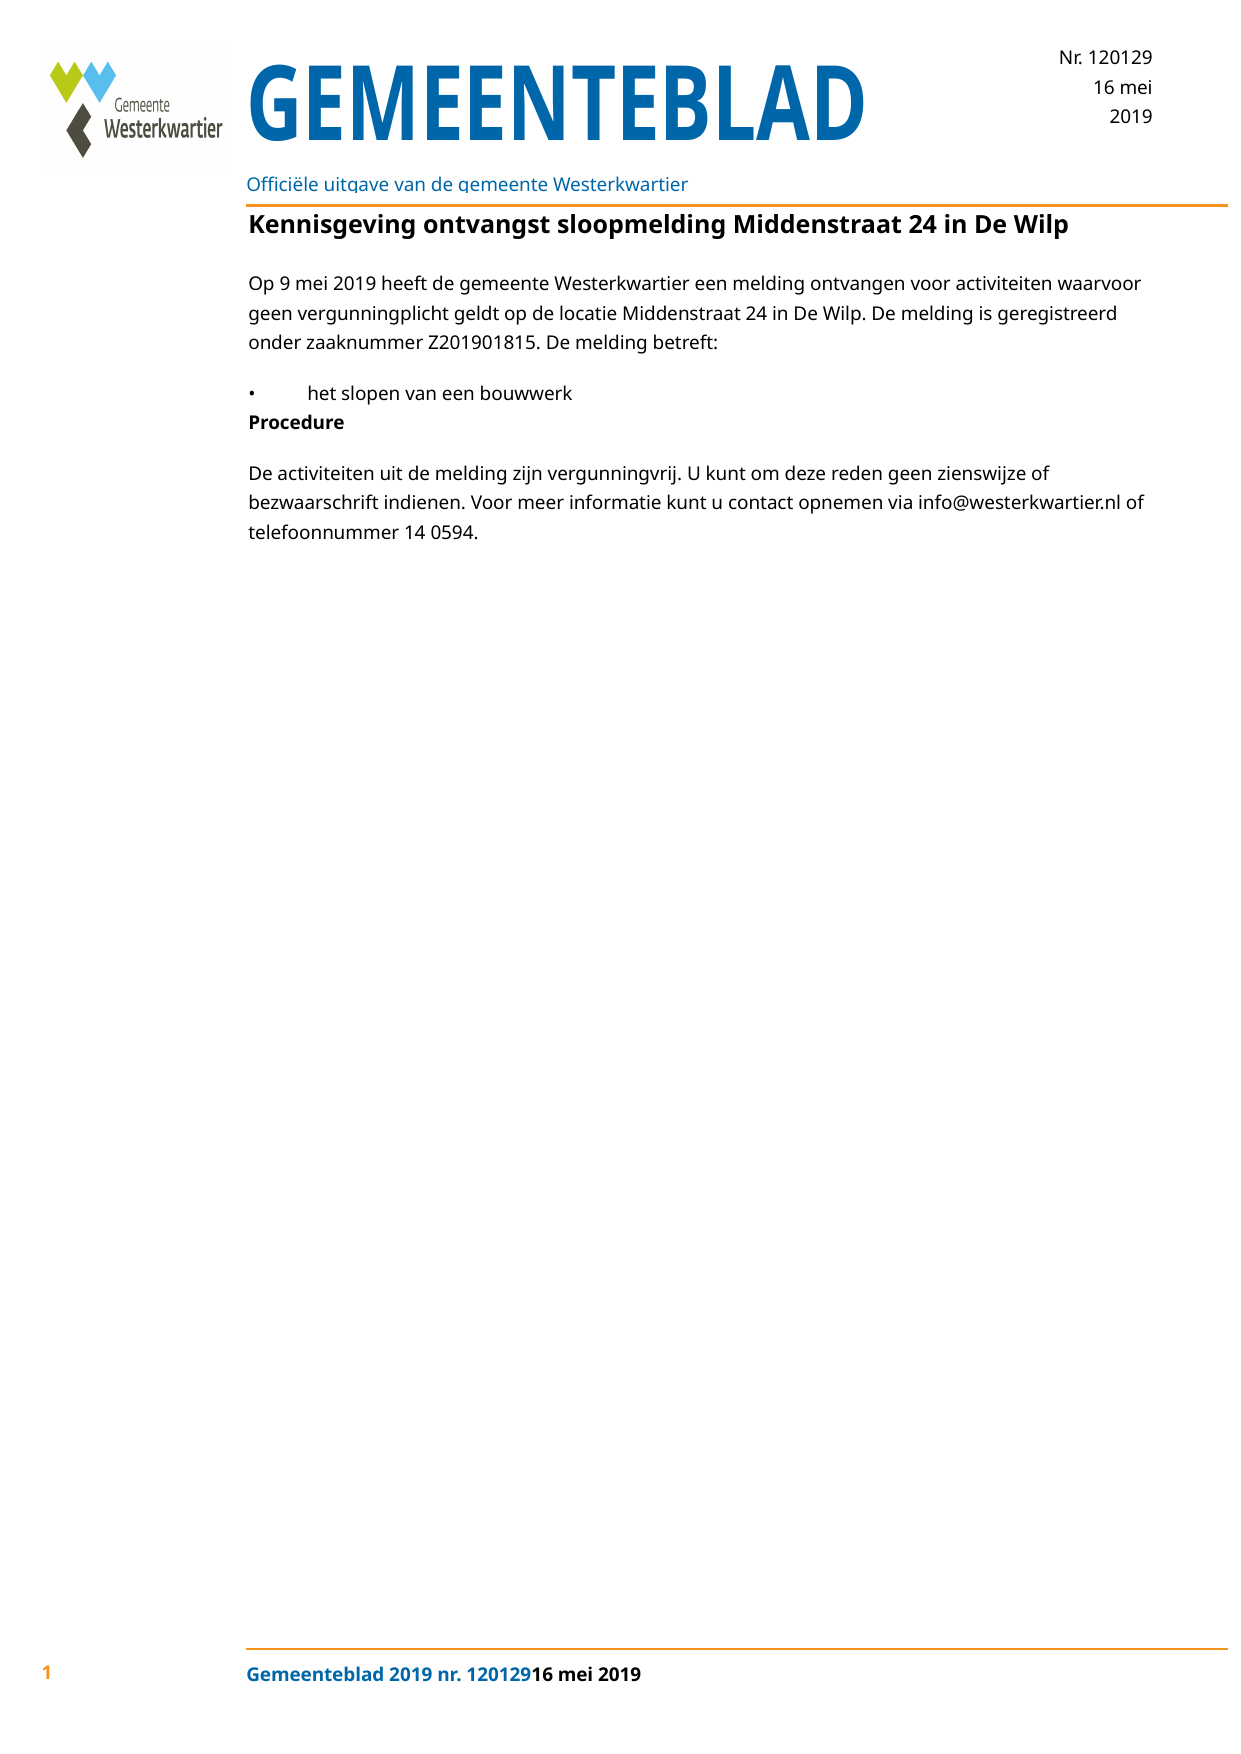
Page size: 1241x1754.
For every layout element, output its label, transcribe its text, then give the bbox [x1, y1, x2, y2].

text De activiteiten uit de melding zijn vergunningvrij. U kunt om deze reden geen zienswijze of bezwaarschrift indienen. Voor meer informatie kunt u contact opnemen via info@westerkwartier.nl of telefoonnummer 14 0594. [248, 460, 1152, 545]
list het slopen van een bouwwerk [248, 380, 1152, 406]
text Kennisgeving ontvangst sloopmelding Middenstraat 24 in De Wilp [248, 207, 1152, 241]
text Op 9 mei 2019 heeft de gemeente Westerkwartier een melding ontvangen voor activiteiten waarvoor geen vergunningplicht geldt op de locatie Middenstraat 24 in De Wilp. De melding is geregistreerd onder zaaknummer Z201901815. De melding betreft: [248, 270, 1152, 355]
picture [41, 47, 231, 172]
text Procedure [248, 409, 1152, 435]
